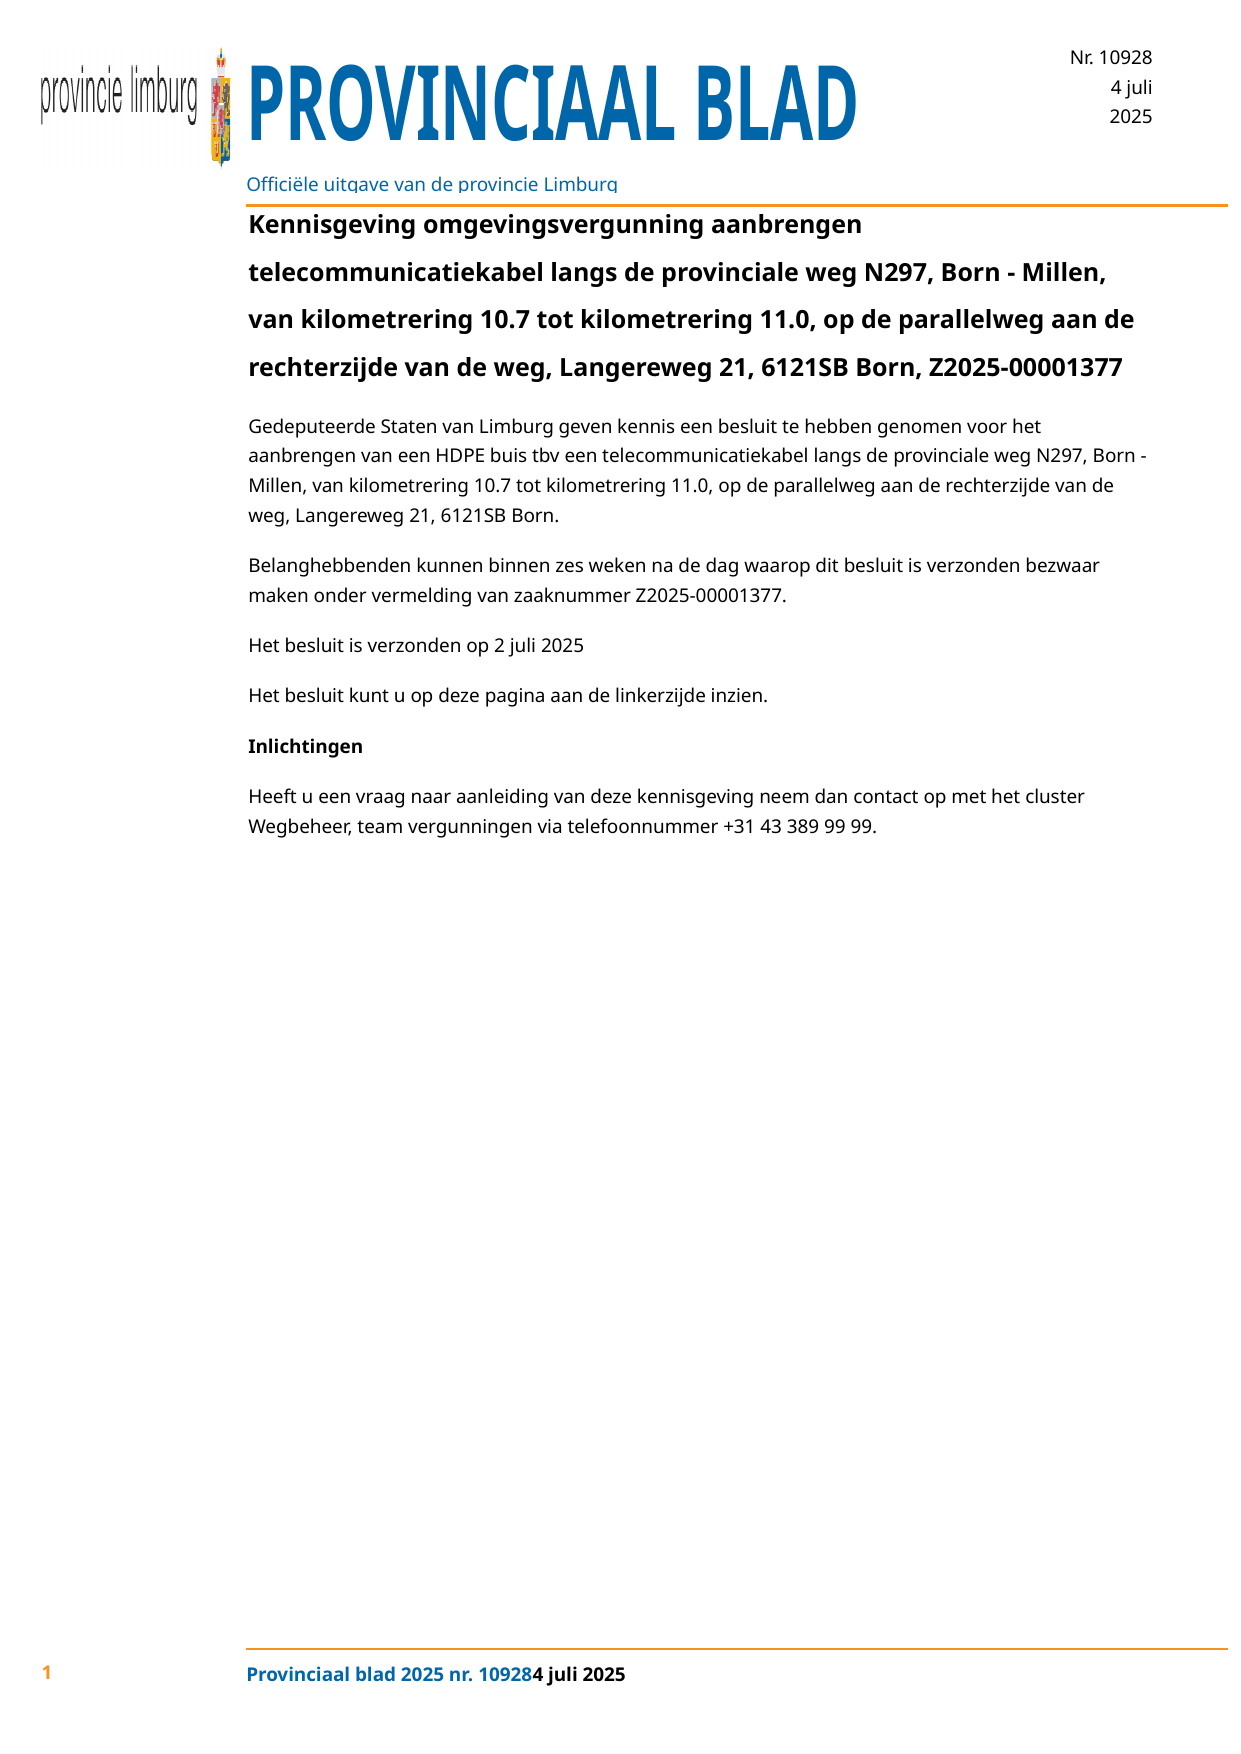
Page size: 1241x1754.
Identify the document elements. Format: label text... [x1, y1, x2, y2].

text Gedeputeerde Staten van Limburg geven kennis een besluit te hebben genomen voor het aanbrengen van een HDPE buis tbv een telecommunicatiekabel langs de provinciale weg N297, Born - Millen, van kilometrering 10.7 tot kilometrering 11.0, op de parallelweg aan de rechterzijde van de weg, Langereweg 21, 6121SB Born. [248, 413, 1152, 528]
picture [41, 47, 231, 172]
text Inlichtingen [248, 733, 1152, 759]
text Het besluit kunt u op deze pagina aan de linkerzijde inzien. [248, 683, 1152, 708]
text Het besluit is verzonden op 2 juli 2025 [248, 632, 1152, 658]
text Heeft u een vraag naar aanleiding van deze kennisgeving neem dan contact op met het cluster Wegbeheer, team vergunningen via telefoonnummer +31 43 389 99 99. [248, 783, 1152, 839]
text Belanghebbenden kunnen binnen zes weken na de dag waarop dit besluit is verzonden bezwaar maken onder vermelding van zaaknummer Z2025-00001377. [248, 552, 1152, 608]
text Kennisgeving omgevingsvergunning aanbrengen telecommunicatiekabel langs de provinciale weg N297, Born - Millen, van kilometrering 10.7 tot kilometrering 11.0, op de parallelweg aan de rechterzijde van de weg, Langereweg 21, 6121SB Born, Z2025-00001377 [248, 207, 1152, 384]
